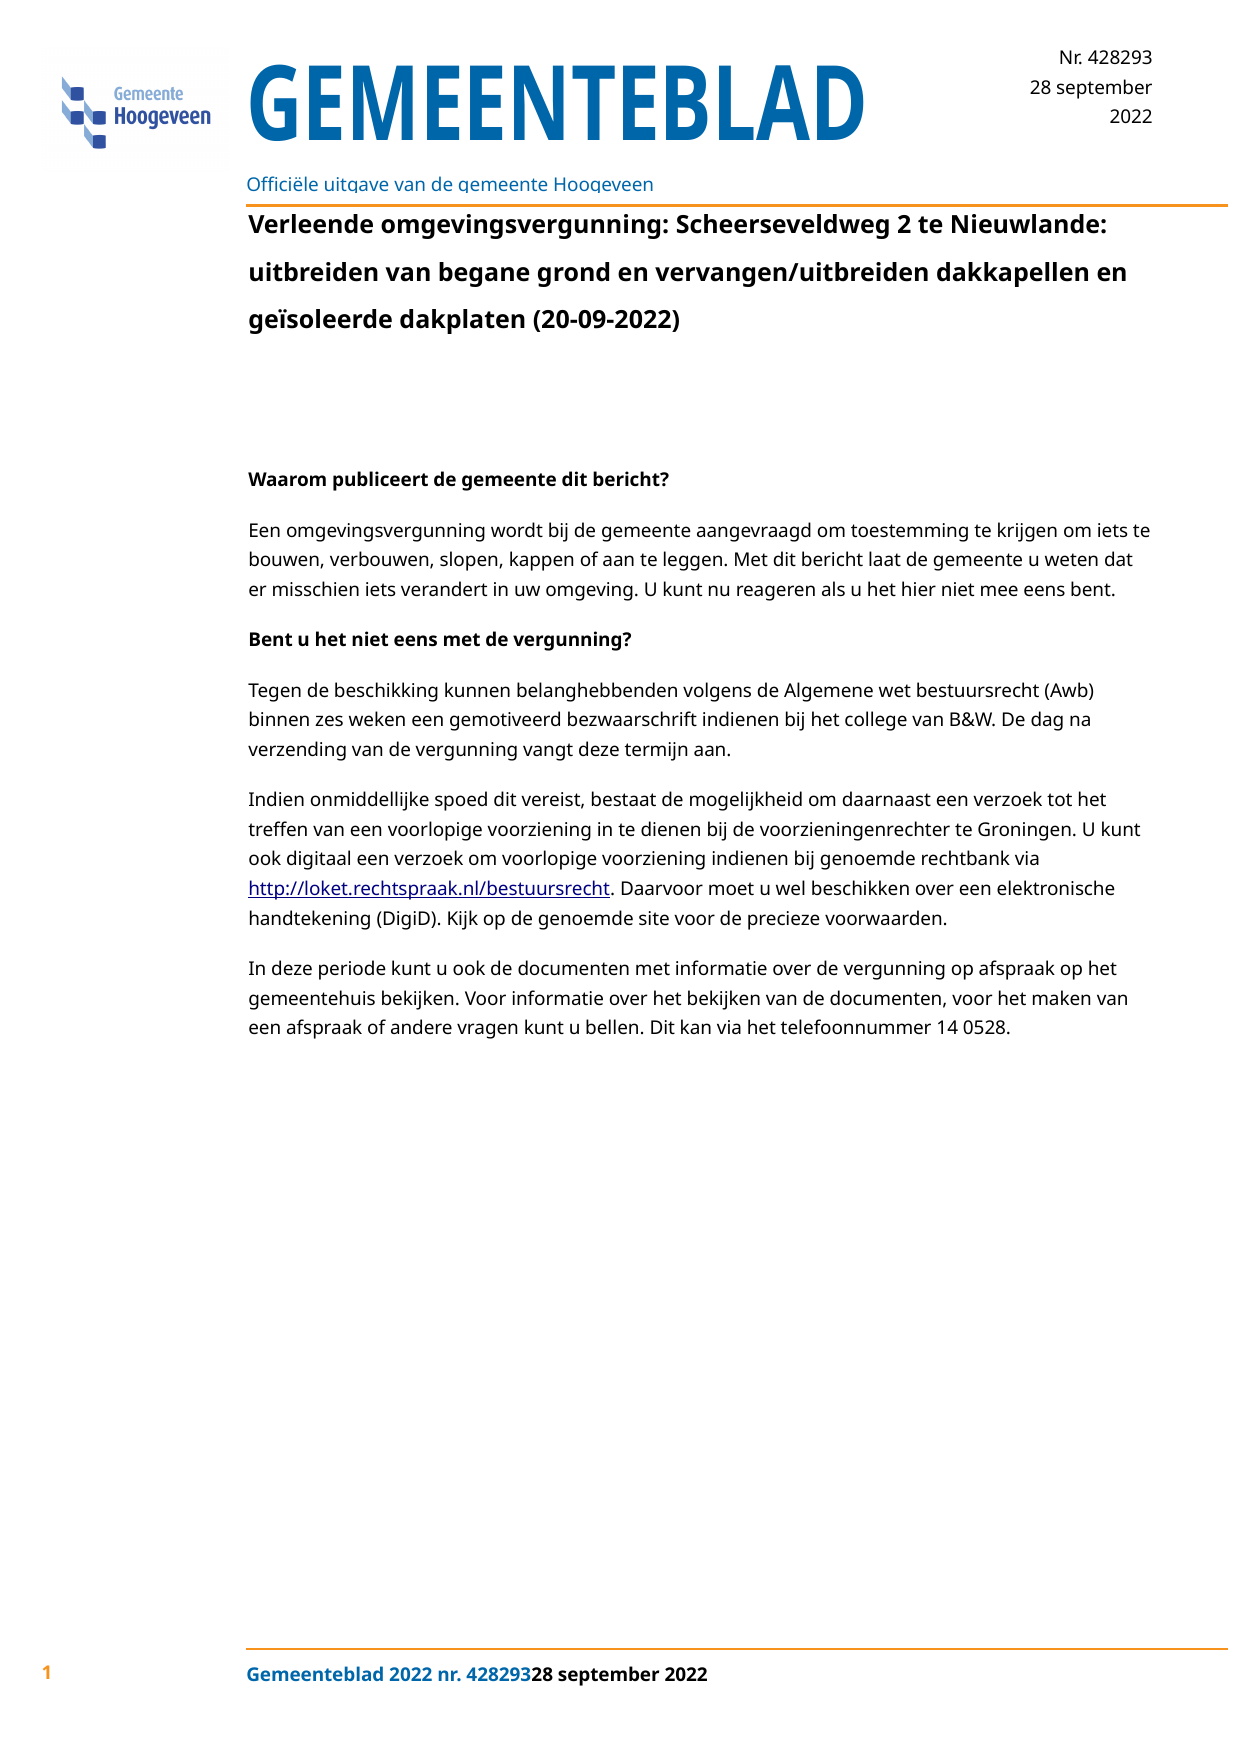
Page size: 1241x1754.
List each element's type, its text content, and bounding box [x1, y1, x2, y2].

text Een omgevingsvergunning wordt bij de gemeente aangevraagd om toestemming te krijgen om iets te bouwen, verbouwen, slopen, kappen of aan te leggen. Met dit bericht laat de gemeente u weten dat er misschien iets verandert in uw omgeving. U kunt nu reageren als u het hier niet mee eens bent. [248, 517, 1152, 602]
text Indien onmiddellijke spoed dit vereist, bestaat de mogelijkheid om daarnaast een verzoek tot het treffen van een voorlopige voorziening in te dienen bij de voorzieningenrechter te Groningen. U kunt ook digitaal een verzoek om voorlopige voorziening indienen bij genoemde rechtbank via http://loket.rechtspraak.nl/bestuursrecht. Daarvoor moet u wel beschikken over een elektronische handtekening (DigiD). Kijk op de genoemde site voor de precieze voorwaarden. [248, 786, 1152, 930]
text Verleende omgevingsvergunning: Scheerseveldweg 2 te Nieuwlande: uitbreiden van begane grond en vervangen/uitbreiden dakkapellen en geïsoleerde dakplaten (20-09-2022) [248, 207, 1152, 336]
text Tegen de beschikking kunnen belanghebbenden volgens de Algemene wet bestuursrecht (Awb) binnen zes weken een gemotiveerd bezwaarschrift indienen bij het college van B&W. De dag na verzending van de vergunning vangt deze termijn aan. [248, 677, 1152, 762]
text Waarom publiceert de gemeente dit bericht? [248, 466, 1152, 492]
picture [41, 47, 231, 172]
text Bent u het niet eens met de vergunning? [248, 626, 1152, 652]
text In deze periode kunt u ook de documenten met informatie over de vergunning op afspraak op het gemeentehuis bekijken. Voor informatie over het bekijken van de documenten, voor het maken van een afspraak of andere vragen kunt u bellen. Dit kan via het telefoonnummer 14 0528. [248, 955, 1152, 1040]
